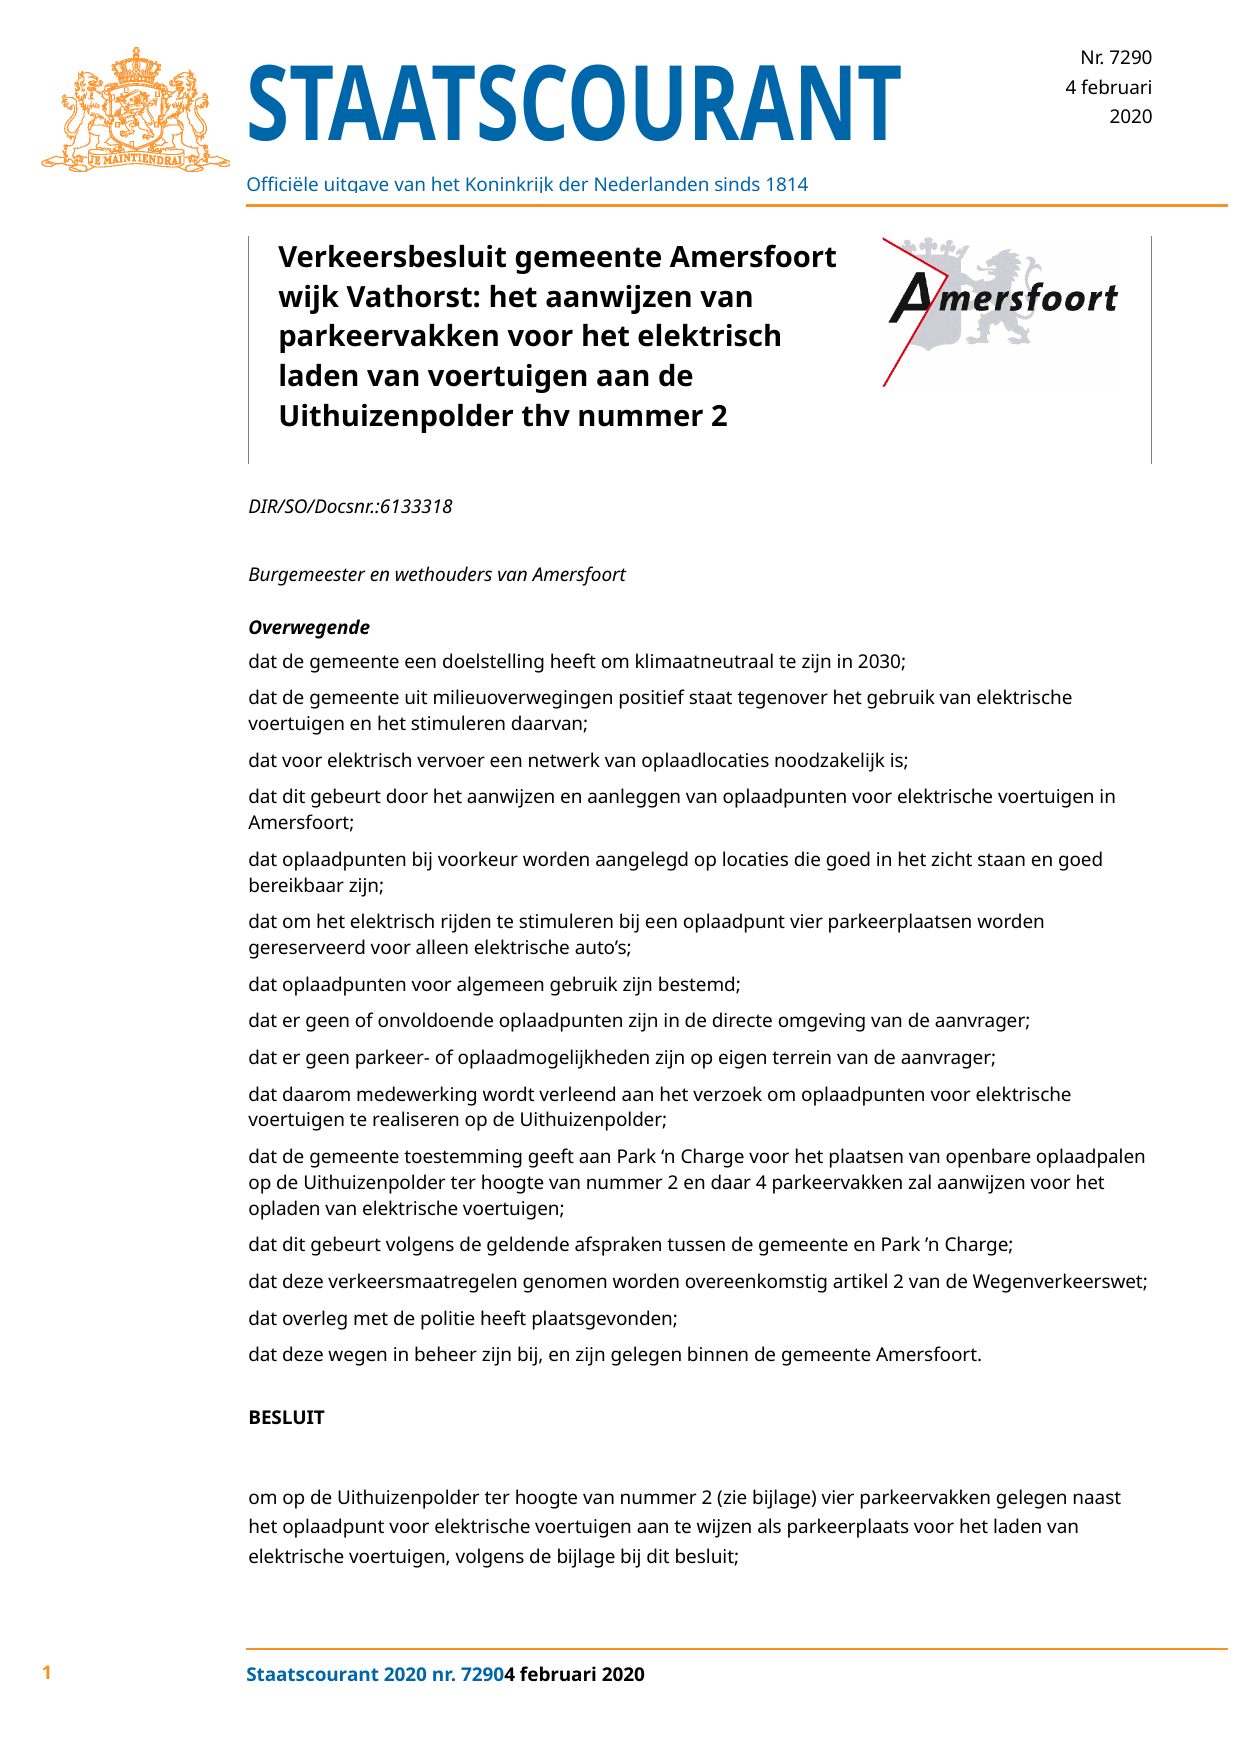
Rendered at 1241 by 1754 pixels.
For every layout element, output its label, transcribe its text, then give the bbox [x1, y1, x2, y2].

text dat om het elektrisch rijden te stimuleren bij een oplaadpunt vier parkeerplaatsen worden gereserveerd voor alleen elektrische auto’s; [248, 908, 1152, 960]
text dat dit gebeurt volgens de geldende afspraken tussen de gemeente en Park ’n Charge; [248, 1231, 1152, 1257]
table_header Verkeersbesluit gemeente Amersfoort wijk Vathorst: het aanwijzen van parkeervakken voor het elektrisch laden van voertuigen aan de Uithuizenpolder thv nummer 2 [249, 236, 850, 464]
text dat deze verkeersmaatregelen genomen worden overeenkomstig artikel 2 van de Wegenverkeerswet; [248, 1268, 1152, 1294]
picture [41, 47, 231, 172]
text dat oplaadpunten voor algemeen gebruik zijn bestemd; [248, 971, 1152, 997]
picture [882, 236, 1119, 387]
text Overwegende [248, 614, 1152, 639]
text dat er geen of onvoldoende oplaadpunten zijn in de directe omgeving van de aanvrager; [248, 1007, 1152, 1033]
text dat de gemeente toestemming geeft aan Park ‘n Charge voor het plaatsen van openbare oplaadpalen op de Uithuizenpolder ter hoogte van nummer 2 en daar 4 parkeervakken zal aanwijzen voor het opladen van elektrische voertuigen; [248, 1143, 1152, 1220]
text dat de gemeente uit milieuoverwegingen positief staat tegenover het gebruik van elektrische voertuigen en het stimuleren daarvan; [248, 684, 1152, 736]
text dat deze wegen in beheer zijn bij, en zijn gelegen binnen de gemeente Amersfoort. [248, 1341, 1152, 1367]
text dat daarom medewerking wordt verleend aan het verzoek om oplaadpunten voor elektrische voertuigen te realiseren op de Uithuizenpolder; [248, 1081, 1152, 1132]
text BESLUIT [248, 1404, 1152, 1430]
text Burgemeester en wethouders van Amersfoort [248, 561, 1152, 587]
text dat de gemeente een doelstelling heeft om klimaatneutraal te zijn in 2030; [248, 648, 1152, 674]
text dat voor elektrisch vervoer een netwerk van oplaadlocaties noodzakelijk is; [248, 747, 1152, 773]
text om op de Uithuizenpolder ter hoogte van nummer 2 (zie bijlage) vier parkeervakken gelegen naast het oplaadpunt voor elektrische voertuigen aan te wijzen als parkeerplaats voor het laden van elektrische voertuigen, volgens de bijlage bij dit besluit; [248, 1484, 1152, 1569]
text DIR/SO/Docsnr.:6133318 [248, 493, 1152, 519]
text dat oplaadpunten bij voorkeur worden aangelegd op locaties die goed in het zicht staan en goed bereikbaar zijn; [248, 846, 1152, 897]
text dat er geen parkeer- of oplaadmogelijkheden zijn op eigen terrein van de aanvrager; [248, 1044, 1152, 1070]
text dat overleg met de politie heeft plaatsgevonden; [248, 1305, 1152, 1330]
text dat dit gebeurt door het aanwijzen en aanleggen van oplaadpunten voor elektrische voertuigen in Amersfoort; [248, 784, 1152, 835]
table_header [850, 236, 1151, 464]
